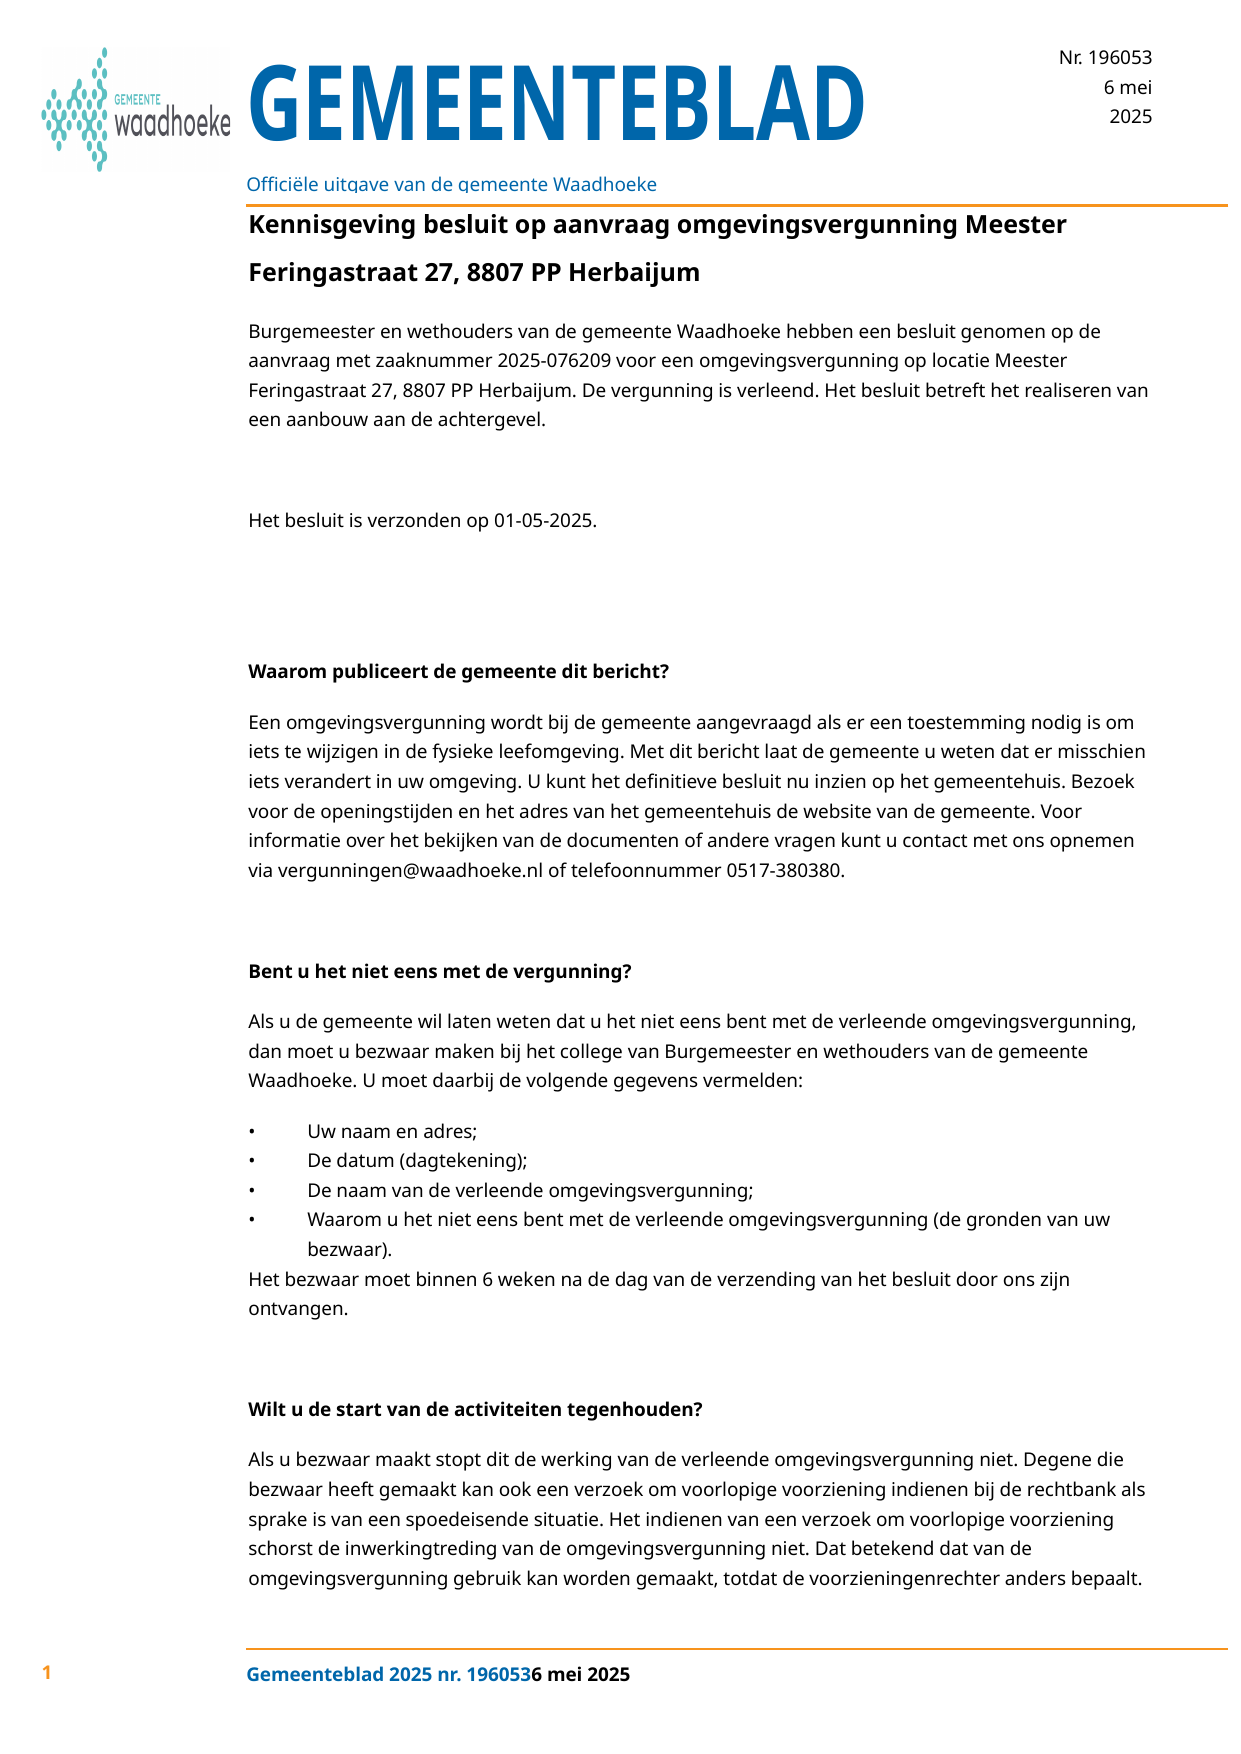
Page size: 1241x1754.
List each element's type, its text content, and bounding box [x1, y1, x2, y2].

text Waarom publiceert de gemeente dit bericht? [248, 659, 1152, 684]
text Als u de gemeente wil laten weten dat u het niet eens bent met de verleende omgevingsvergunning, dan moet u bezwaar maken bij het college van Burgemeester en wethouders van de gemeente Waadhoeke. U moet daarbij de volgende gegevens vermelden: [248, 1008, 1152, 1093]
text Kennisgeving besluit op aanvraag omgevingsvergunning Meester Feringastraat 27, 8807 PP Herbaijum [248, 207, 1152, 288]
list De datum (dagtekening); [248, 1147, 1152, 1173]
text Het besluit is verzonden op 01-05-2025. [248, 507, 1152, 533]
list Uw naam en adres; [248, 1118, 1152, 1144]
text Het bezwaar moet binnen 6 weken na de dag van de verzending van het besluit door ons zijn ontvangen. [248, 1266, 1152, 1321]
text Bent u het niet eens met de vergunning? [248, 958, 1152, 984]
list De naam van de verleende omgevingsvergunning; [248, 1177, 1152, 1203]
picture [41, 47, 231, 172]
text Burgemeester en wethouders van de gemeente Waadhoeke hebben een besluit genomen op de aanvraag met zaaknummer 2025-076209 voor een omgevingsvergunning op locatie Meester Feringastraat 27, 8807 PP Herbaijum. De vergunning is verleend. Het besluit betreft het realiseren van een aanbouw aan de achtergevel. [248, 318, 1152, 432]
text Wilt u de start van de activiteiten tegenhouden? [248, 1396, 1152, 1422]
text Als u bezwaar maakt stopt dit de werking van de verleende omgevingsvergunning niet. Degene die bezwaar heeft gemaakt kan ook een verzoek om voorlopige voorziening indienen bij de rechtbank als sprake is van een spoedeisende situatie. Het indienen van een verzoek om voorlopige voorziening schorst de inwerkingtreding van de omgevingsvergunning niet. Dat betekend dat van de omgevingsvergunning gebruik kan worden gemaakt, totdat de voorzieningenrechter anders bepaalt. [248, 1447, 1152, 1591]
list Waarom u het niet eens bent met de verleende omgevingsvergunning (de gronden van uw bezwaar). [248, 1207, 1152, 1262]
text Een omgevingsvergunning wordt bij de gemeente aangevraagd als er een toestemming nodig is om iets te wijzigen in de fysieke leefomgeving. Met dit bericht laat de gemeente u weten dat er misschien iets verandert in uw omgeving. U kunt het definitieve besluit nu inzien op het gemeentehuis. Bezoek voor de openingstijden en het adres van het gemeentehuis de website van de gemeente. Voor informatie over het bekijken van de documenten of andere vragen kunt u contact met ons opnemen via vergunningen@waadhoeke.nl of telefoonnummer 0517-380380. [248, 709, 1152, 883]
